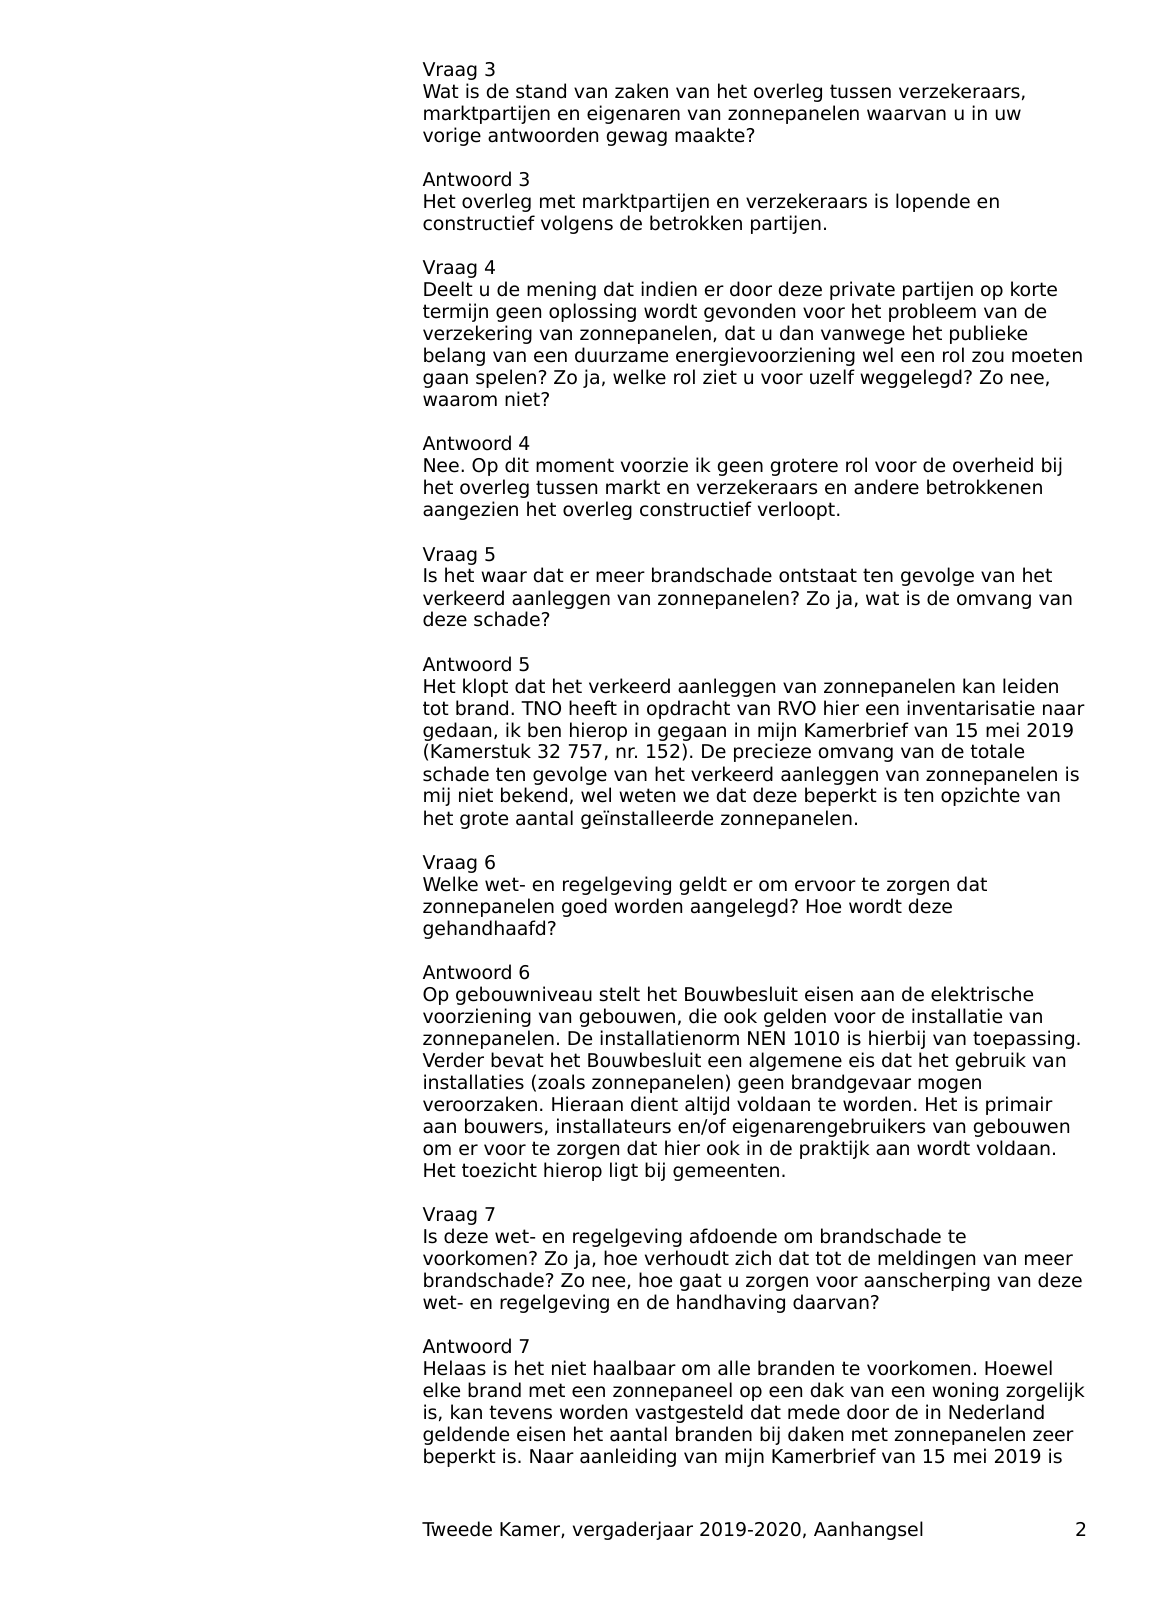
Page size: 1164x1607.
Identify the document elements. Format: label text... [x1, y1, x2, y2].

text Helaas is het niet haalbaar om alle branden te voorkomen. Hoewel elke brand met een zonnepaneel op een dak van een woning zorgelijk is, kan tevens worden vastgesteld dat mede door de in Nederland geldende eisen het aantal branden bij daken met zonnepanelen zeer beperkt is. Naar aanleiding van mijn Kamerbrief van 15 mei 2019 is [422, 1358, 1087, 1468]
text Deelt u de mening dat indien er door deze private partijen op korte termijn geen oplossing wordt gevonden voor het probleem van de verzekering van zonnepanelen, dat u dan vanwege het publieke belang van een duurzame energievoorziening wel een rol zou moeten gaan spelen? Zo ja, welke rol ziet u voor uzelf weggelegd? Zo nee, waarom niet? [422, 279, 1087, 411]
text Het klopt dat het verkeerd aanleggen van zonnepanelen kan leiden tot brand. TNO heeft in opdracht van RVO hier een inventarisatie naar gedaan, ik ben hierop in gegaan in mijn Kamerbrief van 15 mei 2019 (Kamerstuk 32 757, nr. 152). De precieze omvang van de totale schade ten gevolge van het verkeerd aanleggen van zonnepanelen is mij niet bekend, wel weten we dat deze beperkt is ten opzichte van het grote aantal geïnstalleerde zonnepanelen. [422, 676, 1087, 829]
text Nee. Op dit moment voorzie ik geen grotere rol voor de overheid bij het overleg tussen markt en verzekeraars en andere betrokkenen aangezien het overleg constructief verloopt. [422, 455, 1087, 521]
text Op gebouwniveau stelt het Bouwbesluit eisen aan de elektrische voorziening van gebouwen, die ook gelden voor de installatie van zonnepanelen. De installatienorm NEN 1010 is hierbij van toepassing. Verder bevat het Bouwbesluit een algemene eis dat het gebruik van installaties (zoals zonnepanelen) geen brandgevaar mogen veroorzaken. Hieraan dient altijd voldaan te worden. Het is primair aan bouwers, installateurs en/of eigenarengebruikers van gebouwen om er voor te zorgen dat hier ook in de praktijk aan wordt voldaan. Het toezicht hierop ligt bij gemeenten. [422, 984, 1087, 1181]
text Het overleg met marktpartijen en verzekeraars is lopende en constructief volgens de betrokken partijen. [422, 191, 1087, 235]
text Vraag 5 [422, 543, 1087, 565]
text Is het waar dat er meer brandschade ontstaat ten gevolge van het verkeerd aanleggen van zonnepanelen? Zo ja, wat is de omvang van deze schade? [422, 565, 1087, 631]
text Vraag 7 [422, 1204, 1087, 1226]
text Vraag 3 [422, 59, 1087, 81]
text Vraag 4 [422, 257, 1087, 279]
text Antwoord 6 [422, 962, 1087, 984]
text Welke wet- en regelgeving geldt er om ervoor te zorgen dat zonnepanelen goed worden aangelegd? Hoe wordt deze gehandhaafd? [422, 873, 1087, 939]
text Vraag 6 [422, 852, 1087, 873]
text Antwoord 5 [422, 653, 1087, 676]
text Antwoord 3 [422, 169, 1087, 191]
text Is deze wet- en regelgeving afdoende om brandschade te voorkomen? Zo ja, hoe verhoudt zich dat tot de meldingen van meer brandschade? Zo nee, hoe gaat u zorgen voor aanscherping van deze wet- en regelgeving en de handhaving daarvan? [422, 1226, 1087, 1313]
text Antwoord 7 [422, 1336, 1087, 1358]
text Antwoord 4 [422, 433, 1087, 455]
text Wat is de stand van zaken van het overleg tussen verzekeraars, marktpartijen en eigenaren van zonnepanelen waarvan u in uw vorige antwoorden gewag maakte? [422, 81, 1087, 147]
